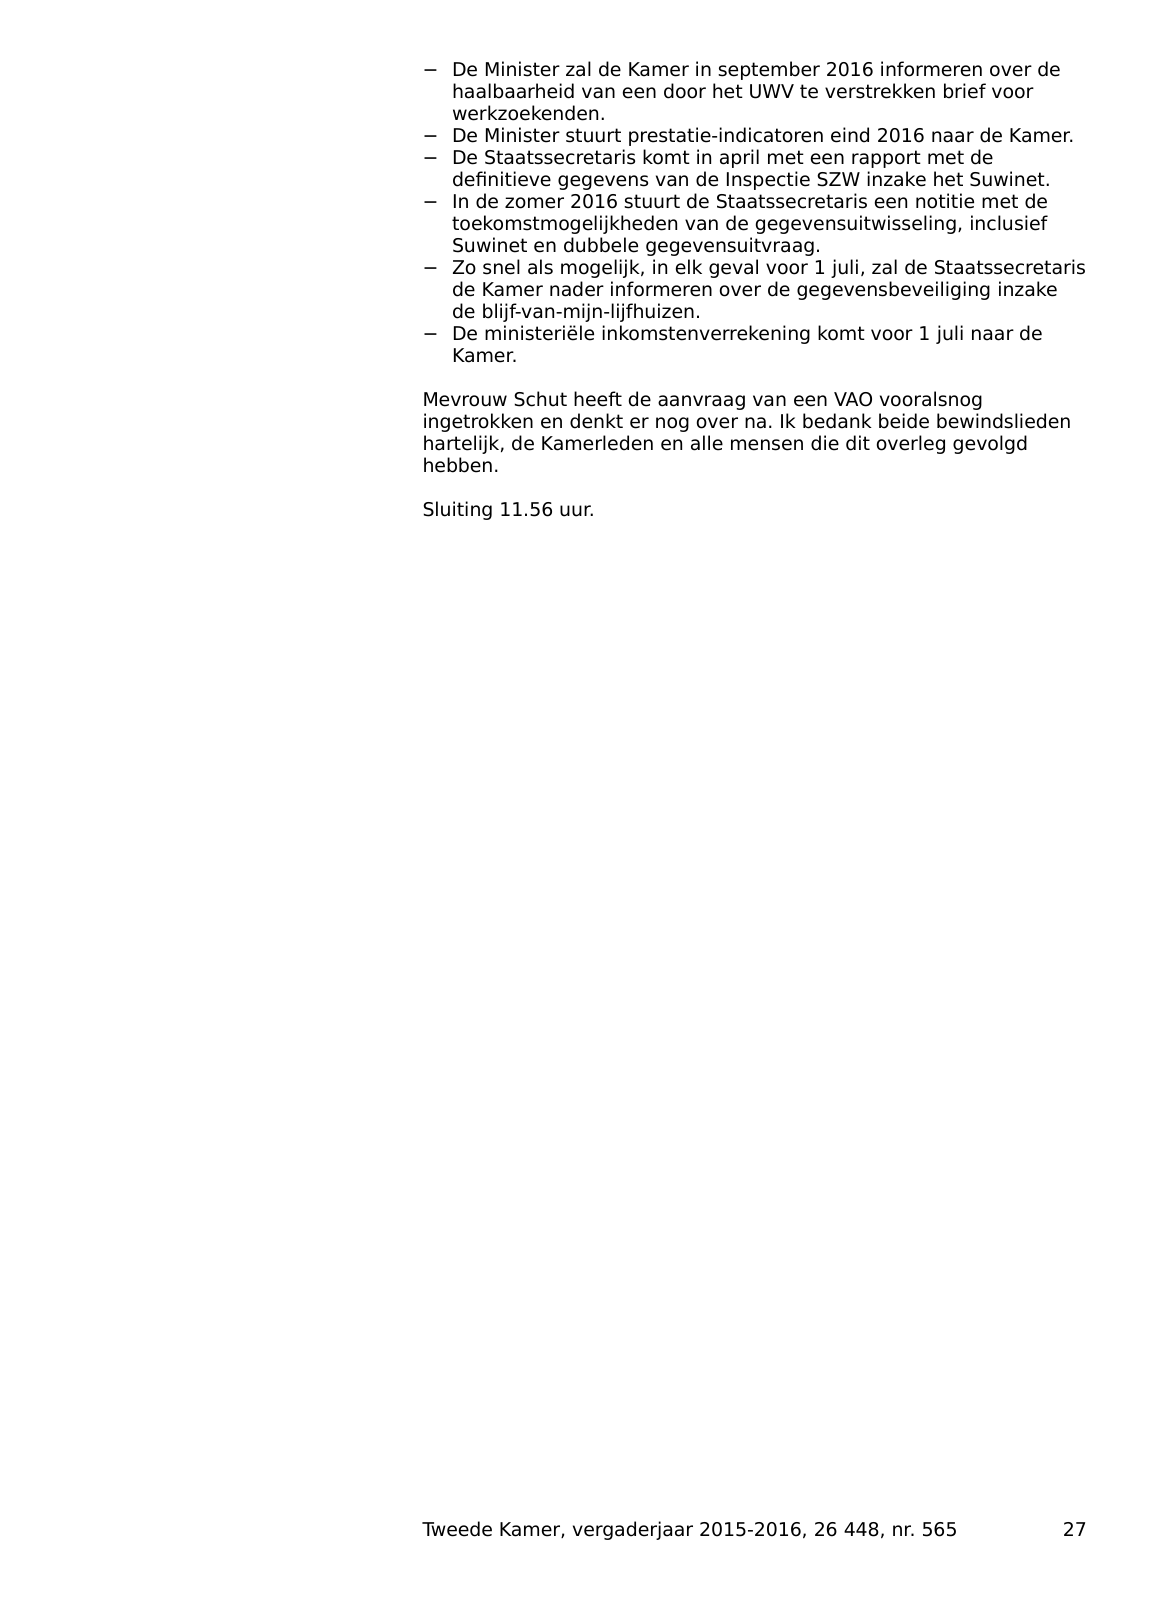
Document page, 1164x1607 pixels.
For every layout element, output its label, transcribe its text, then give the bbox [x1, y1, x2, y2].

text − Zo snel als mogelijk, in elk geval voor 1 juli, zal de Staatssecretaris de Kamer nader informeren over de gegevensbeveiliging inzake de blijf-van-mijn-lijfhuizen. [422, 257, 1087, 323]
text − In de zomer 2016 stuurt de Staatssecretaris een notitie met de toekomstmogelijkheden van de gegevensuitwisseling, inclusief Suwinet en dubbele gegevensuitvraag. [422, 191, 1087, 257]
text − De Minister stuurt prestatie-indicatoren eind 2016 naar de Kamer. [422, 125, 1087, 147]
text − De ministeriële inkomstenverrekening komt voor 1 juli naar de Kamer. [422, 323, 1087, 367]
text Sluiting 11.56 uur. [422, 499, 1087, 521]
text − De Staatssecretaris komt in april met een rapport met de definitieve gegevens van de Inspectie SZW inzake het Suwinet. [422, 147, 1087, 191]
text − De Minister zal de Kamer in september 2016 informeren over de haalbaarheid van een door het UWV te verstrekken brief voor werkzoekenden. [422, 59, 1087, 125]
text Mevrouw Schut heeft de aanvraag van een VAO vooralsnog ingetrokken en denkt er nog over na. Ik bedank beide bewindslieden hartelijk, de Kamerleden en alle mensen die dit overleg gevolgd hebben. [422, 389, 1087, 477]
